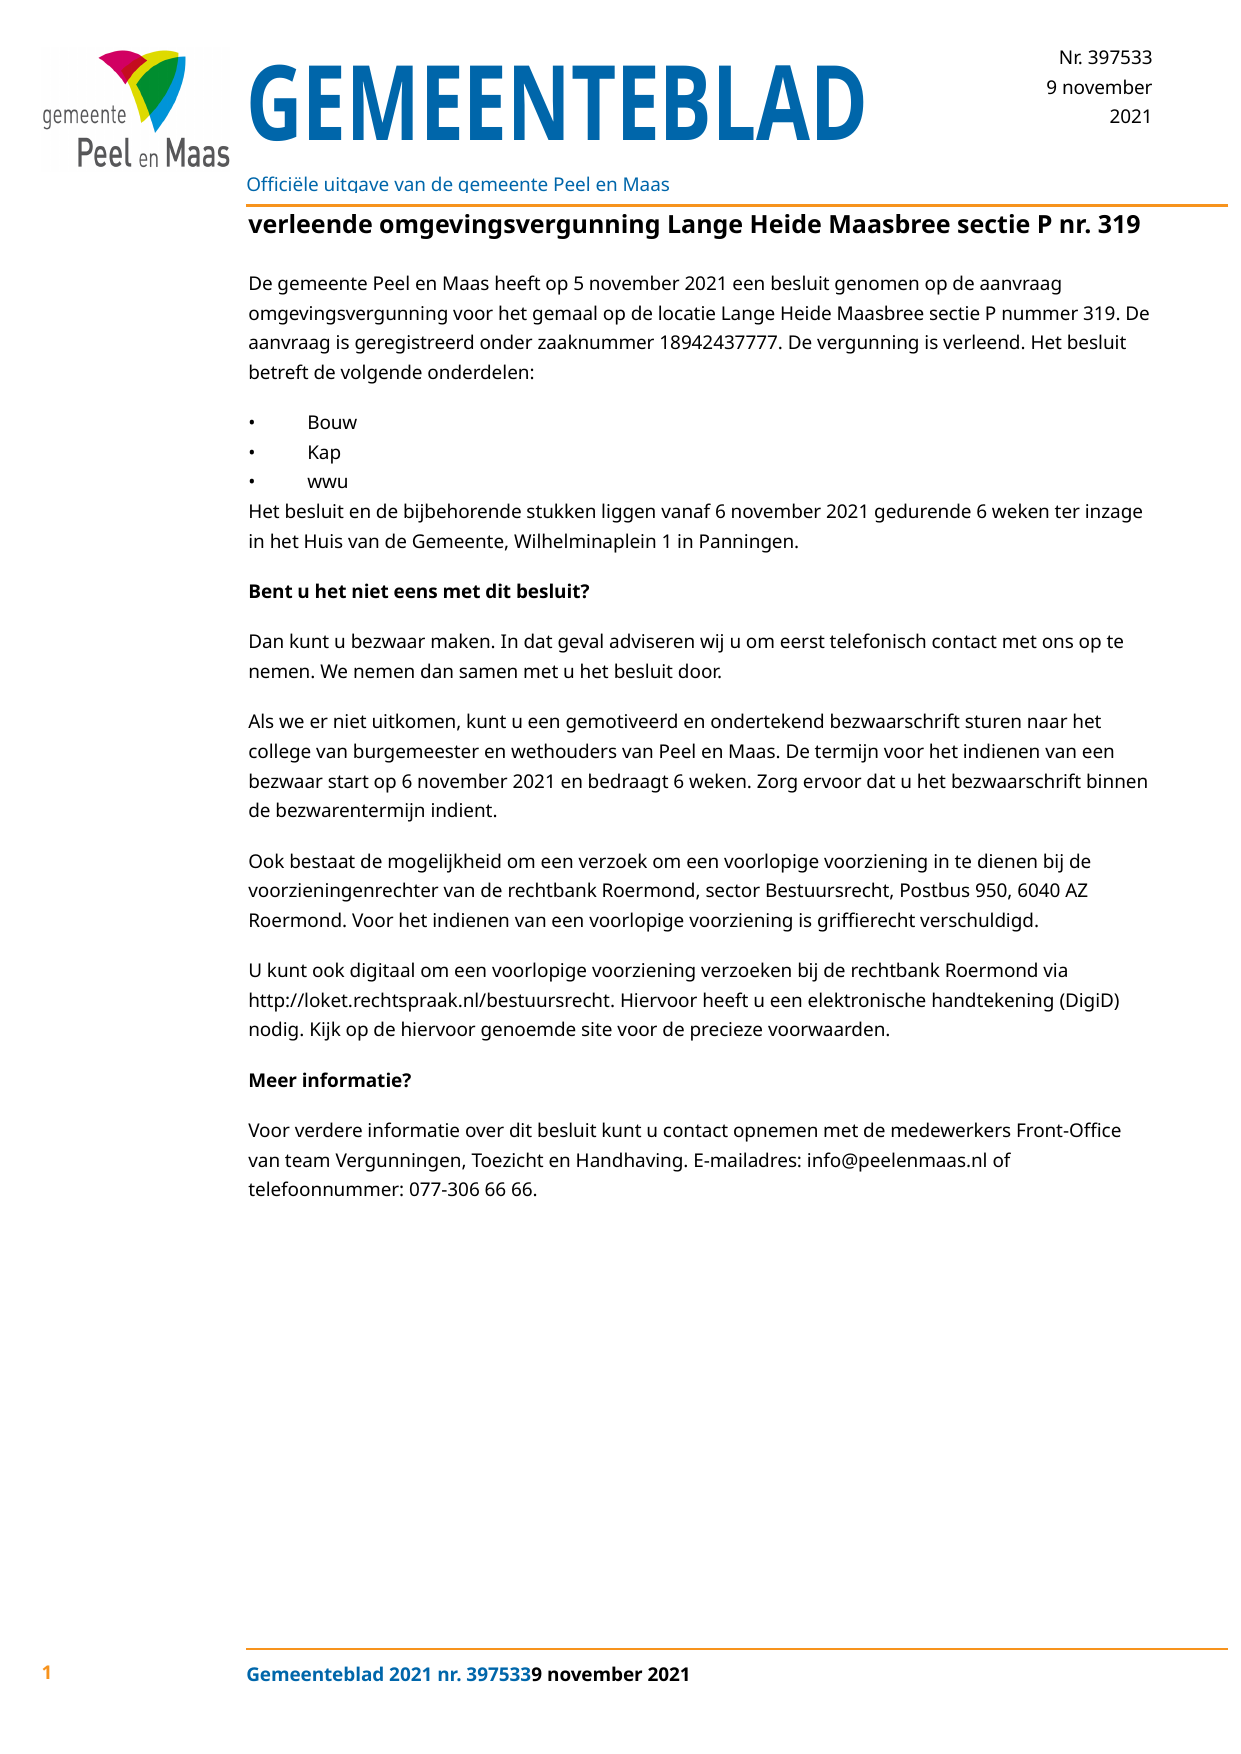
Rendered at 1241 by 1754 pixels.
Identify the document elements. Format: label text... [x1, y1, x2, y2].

text verleende omgevingsvergunning Lange Heide Maasbree sectie P nr. 319 [248, 207, 1152, 241]
list Bouw [248, 409, 1152, 435]
text Voor verdere informatie over dit besluit kunt u contact opnemen met de medewerkers Front-Office van team Vergunningen, Toezicht en Handhaving. E-mailadres: info@peelenmaas.nl of telefoonnummer: 077-306 66 66. [248, 1117, 1152, 1202]
text Bent u het niet eens met dit besluit? [248, 578, 1152, 604]
text Dan kunt u bezwaar maken. In dat geval adviseren wij u om eerst telefonisch contact met ons op te nemen. We nemen dan samen met u het besluit door. [248, 629, 1152, 684]
text Meer informatie? [248, 1067, 1152, 1093]
text Ook bestaat de mogelijkheid om een verzoek om een voorlopige voorziening in te dienen bij de voorzieningenrechter van de rechtbank Roermond, sector Bestuursrecht, Postbus 950, 6040 AZ Roermond. Voor het indienen van een voorlopige voorziening is griffierecht verschuldigd. [248, 848, 1152, 933]
list wwu [248, 469, 1152, 494]
list Kap [248, 439, 1152, 465]
text Het besluit en de bijbehorende stukken liggen vanaf 6 november 2021 gedurende 6 weken ter inzage in het Huis van de Gemeente, Wilhelminaplein 1 in Panningen. [248, 498, 1152, 553]
text Als we er niet uitkomen, kunt u een gemotiveerd en ondertekend bezwaarschrift sturen naar het college van burgemeester en wethouders van Peel en Maas. De termijn voor het indienen van een bezwaar start op 6 november 2021 en bedraagt 6 weken. Zorg ervoor dat u het bezwaarschrift binnen de bezwarentermijn indient. [248, 709, 1152, 823]
text U kunt ook digitaal om een voorlopige voorziening verzoeken bij de rechtbank Roermond via http://loket.rechtspraak.nl/bestuursrecht. Hiervoor heeft u een elektronische handtekening (DigiD) nodig. Kijk op de hiervoor genoemde site voor de precieze voorwaarden. [248, 957, 1152, 1042]
picture [41, 47, 231, 172]
text De gemeente Peel en Maas heeft op 5 november 2021 een besluit genomen op de aanvraag omgevingsvergunning voor het gemaal op de locatie Lange Heide Maasbree sectie P nummer 319. De aanvraag is geregistreerd onder zaaknummer 18942437777. De vergunning is verleend. Het besluit betreft de volgende onderdelen: [248, 270, 1152, 385]
